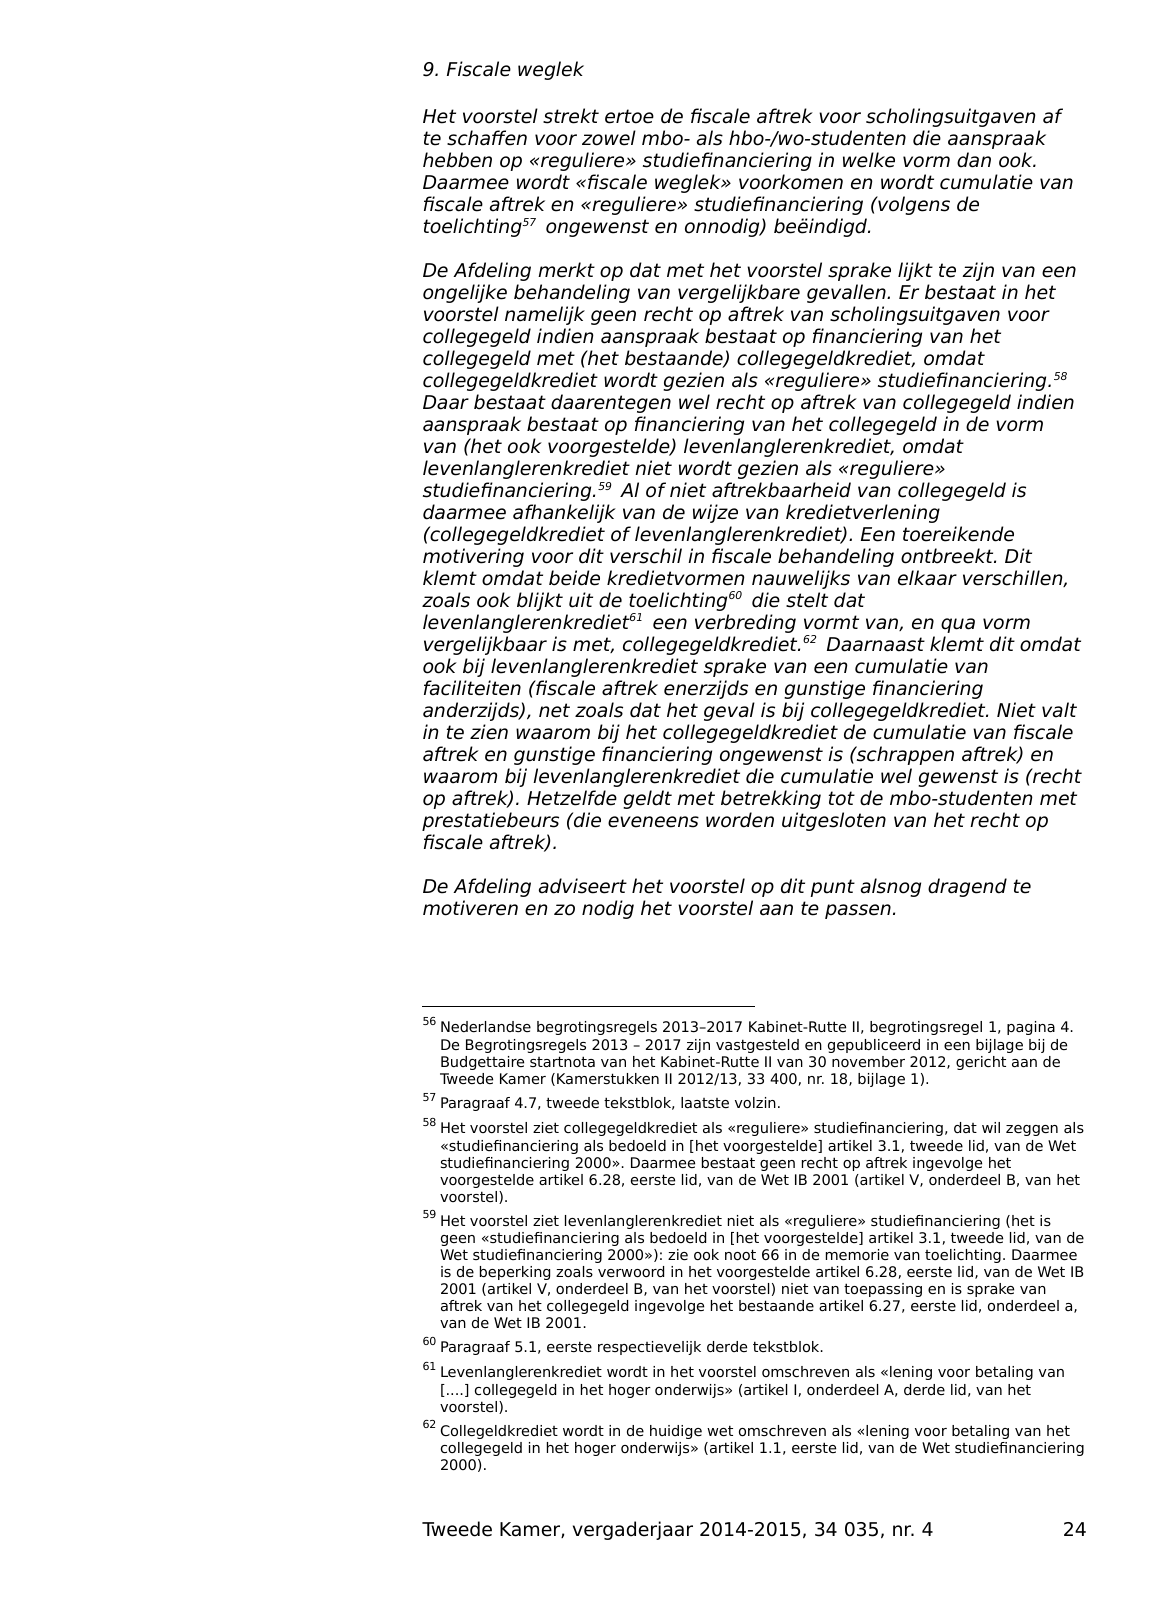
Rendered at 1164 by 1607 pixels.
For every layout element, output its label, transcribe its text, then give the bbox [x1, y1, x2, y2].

text Paragraaf 5.1, eerste respectievelijk derde tekstblok. [422, 1335, 1087, 1357]
subtitle 9. Fiscale weglek [422, 59, 1087, 81]
text Levenlanglerenkrediet wordt in het voorstel omschreven als «lening voor betaling van [....] collegegeld in het hoger onderwijs» (artikel I, onderdeel A, derde lid, van het voorstel). [422, 1360, 1087, 1416]
text Het voorstel strekt ertoe de fiscale aftrek voor scholingsuitgaven af te schaffen voor zowel mbo- als hbo-/wo-studenten die aanspraak hebben op «reguliere» studiefinanciering in welke vorm dan ook. Daarmee wordt «fiscale weglek» voorkomen en wordt cumulatie van fiscale aftrek en «reguliere» studiefinanciering (volgens de toelichting ongewenst en onnodig) beëindigd. [422, 106, 1087, 238]
text Paragraaf 4.7, tweede tekstblok, laatste volzin. [422, 1091, 1087, 1113]
text Nederlandse begrotingsregels 2013–2017 Kabinet-Rutte II, begrotingsregel 1, pagina 4. De Begrotingsregels 2013 – 2017 zijn vastgesteld en gepubliceerd in een bijlage bij de Budgettaire startnota van het Kabinet-Rutte II van 30 november 2012, gericht aan de Tweede Kamer (Kamerstukken II 2012/13, 33 400, nr. 18, bijlage 1). [422, 1015, 1087, 1088]
text Collegeldkrediet wordt in de huidige wet omschreven als «lening voor betaling van het collegegeld in het hoger onderwijs» (artikel 1.1, eerste lid, van de Wet studiefinanciering 2000). [422, 1418, 1087, 1474]
text De Afdeling adviseert het voorstel op dit punt alsnog dragend te motiveren en zo nodig het voorstel aan te passen. [422, 876, 1087, 920]
text De Afdeling merkt op dat met het voorstel sprake lijkt te zijn van een ongelijke behandeling van vergelijkbare gevallen. Er bestaat in het voorstel namelijk geen recht op aftrek van scholingsuitgaven voor collegegeld indien aanspraak bestaat op financiering van het collegegeld met (het bestaande) collegegeldkrediet, omdat collegegeldkrediet wordt gezien als «reguliere» studiefinanciering. Daar bestaat daarentegen wel recht op aftrek van collegegeld indien aanspraak bestaat op financiering van het collegegeld in de vorm van (het ook voorgestelde) levenlanglerenkrediet, omdat levenlanglerenkrediet niet wordt gezien als «reguliere» studiefinanciering. Al of niet aftrekbaarheid van collegegeld is daarmee afhankelijk van de wijze van kredietverlening (collegegeldkrediet of levenlanglerenkrediet). Een toereikende motivering voor dit verschil in fiscale behandeling ontbreekt. Dit klemt omdat beide kredietvormen nauwelijks van elkaar verschillen, zoals ook blijkt uit de toelichting die stelt dat levenlanglerenkrediet een verbreding vormt van, en qua vorm vergelijkbaar is met, collegegeldkrediet. Daarnaast klemt dit omdat ook bij levenlanglerenkrediet sprake van een cumulatie van faciliteiten (fiscale aftrek enerzijds en gunstige financiering anderzijds), net zoals dat het geval is bij collegegeldkrediet. Niet valt in te zien waarom bij het collegegeldkrediet de cumulatie van fiscale aftrek en gunstige financiering ongewenst is (schrappen aftrek) en waarom bij levenlanglerenkrediet die cumulatie wel gewenst is (recht op aftrek). Hetzelfde geldt met betrekking tot de mbo-studenten met prestatiebeurs (die eveneens worden uitgesloten van het recht op fiscale aftrek). [422, 260, 1087, 853]
text Het voorstel ziet levenlanglerenkrediet niet als «reguliere» studiefinanciering (het is geen «studiefinanciering als bedoeld in [het voorgestelde] artikel 3.1, tweede lid, van de Wet studiefinanciering 2000»): zie ook noot 66 in de memorie van toelichting. Daarmee is de beperking zoals verwoord in het voorgestelde artikel 6.28, eerste lid, van de Wet IB 2001 (artikel V, onderdeel B, van het voorstel) niet van toepassing en is sprake van aftrek van het collegegeld ingevolge het bestaande artikel 6.27, eerste lid, onderdeel a, van de Wet IB 2001. [422, 1208, 1087, 1332]
text Het voorstel ziet collegegeldkrediet als «reguliere» studiefinanciering, dat wil zeggen als «studiefinanciering als bedoeld in [het voorgestelde] artikel 3.1, tweede lid, van de Wet studiefinanciering 2000». Daarmee bestaat geen recht op aftrek ingevolge het voorgestelde artikel 6.28, eerste lid, van de Wet IB 2001 (artikel V, onderdeel B, van het voorstel). [422, 1116, 1087, 1206]
